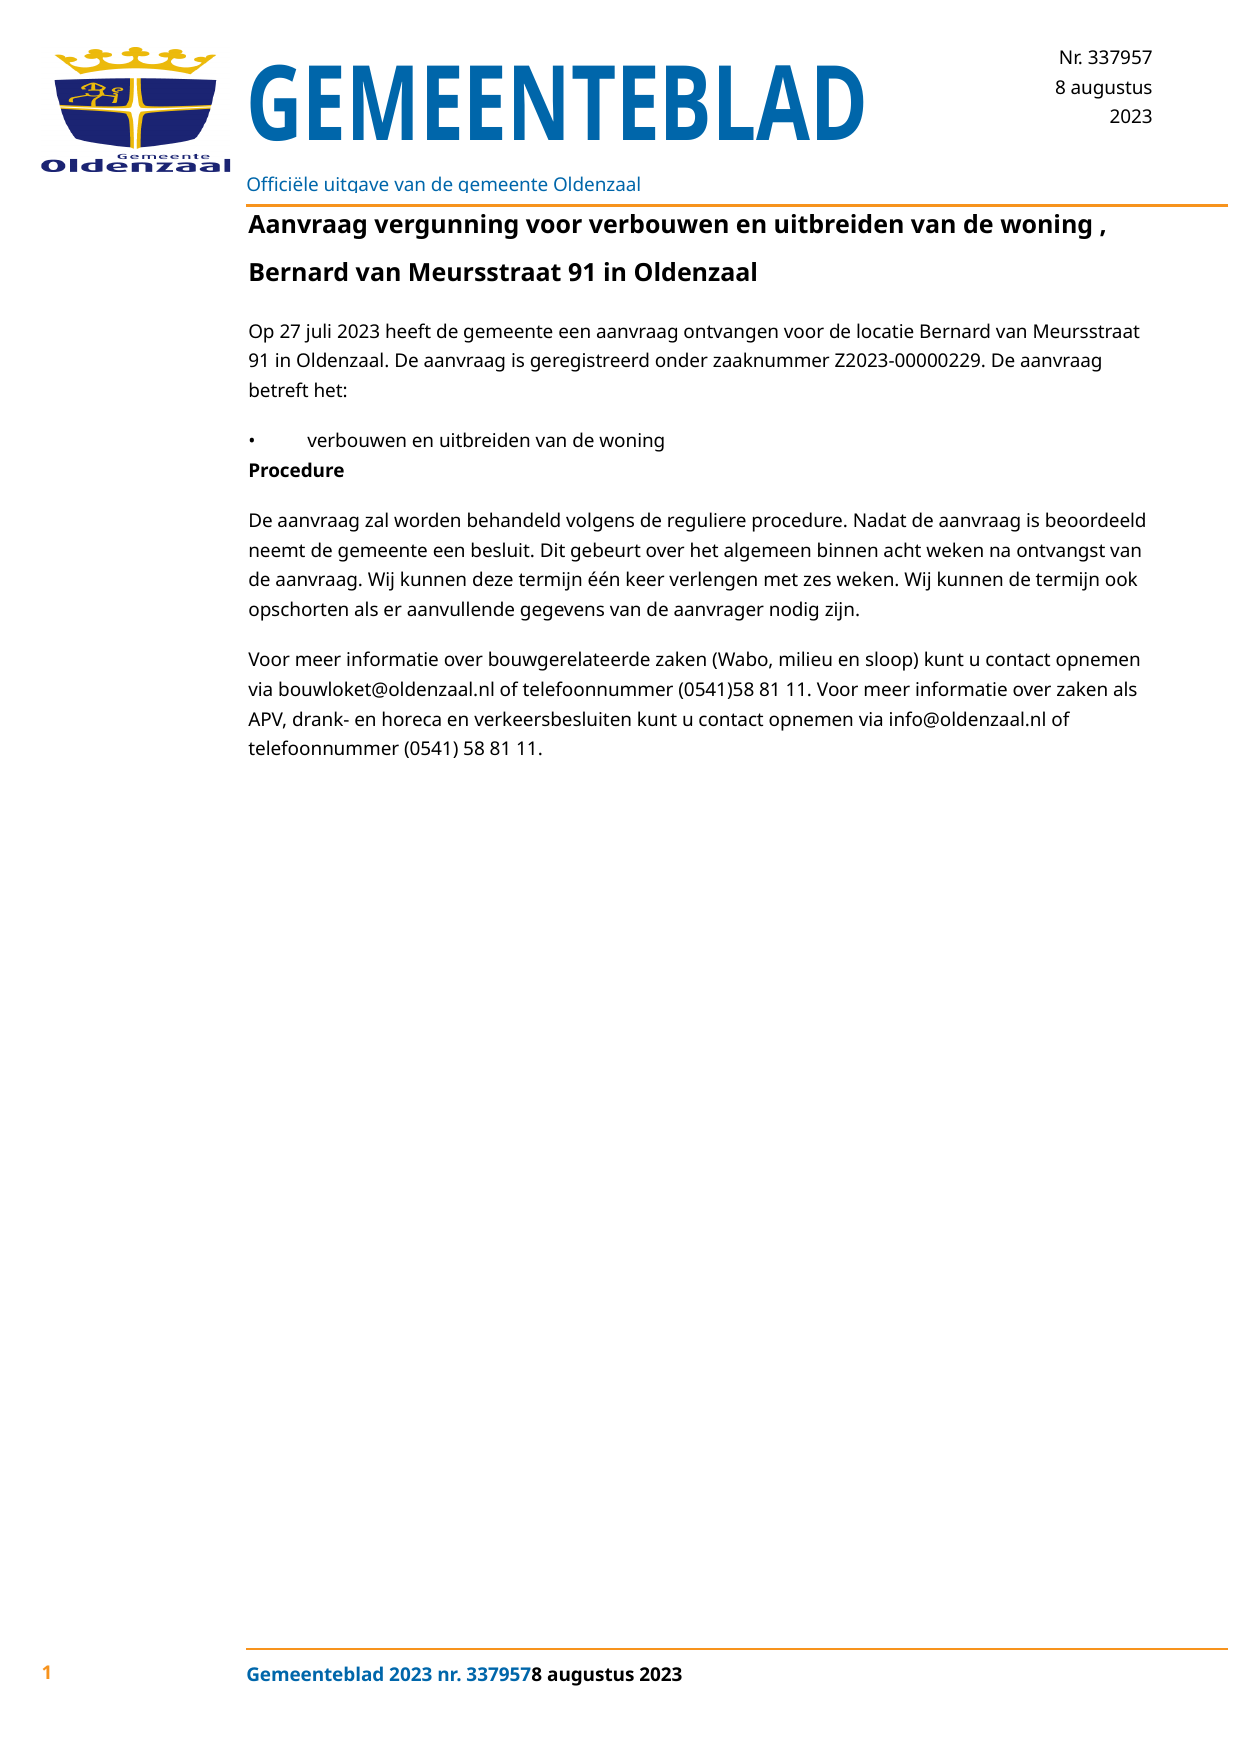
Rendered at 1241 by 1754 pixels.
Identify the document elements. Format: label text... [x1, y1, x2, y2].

text Procedure [248, 457, 1152, 483]
text Op 27 juli 2023 heeft de gemeente een aanvraag ontvangen voor de locatie Bernard van Meursstraat 91 in Oldenzaal. De aanvraag is geregistreerd onder zaaknummer Z2023-00000229. De aanvraag betreft het: [248, 318, 1152, 403]
text Voor meer informatie over bouwgerelateerde zaken (Wabo, milieu en sloop) kunt u contact opnemen via bouwloket@oldenzaal.nl of telefoonnummer (0541)58 81 11. Voor meer informatie over zaken als APV, drank- en horeca en verkeersbesluiten kunt u contact opnemen via info@oldenzaal.nl of telefoonnummer (0541) 58 81 11. [248, 647, 1152, 761]
picture [41, 47, 231, 172]
list verbouwen en uitbreiden van de woning [248, 427, 1152, 453]
text Aanvraag vergunning voor verbouwen en uitbreiden van de woning , Bernard van Meursstraat 91 in Oldenzaal [248, 207, 1152, 288]
text De aanvraag zal worden behandeld volgens de reguliere procedure. Nadat de aanvraag is beoordeeld neemt de gemeente een besluit. Dit gebeurt over het algemeen binnen acht weken na ontvangst van de aanvraag. Wij kunnen deze termijn één keer verlengen met zes weken. Wij kunnen de termijn ook opschorten als er aanvullende gegevens van de aanvrager nodig zijn. [248, 507, 1152, 622]
